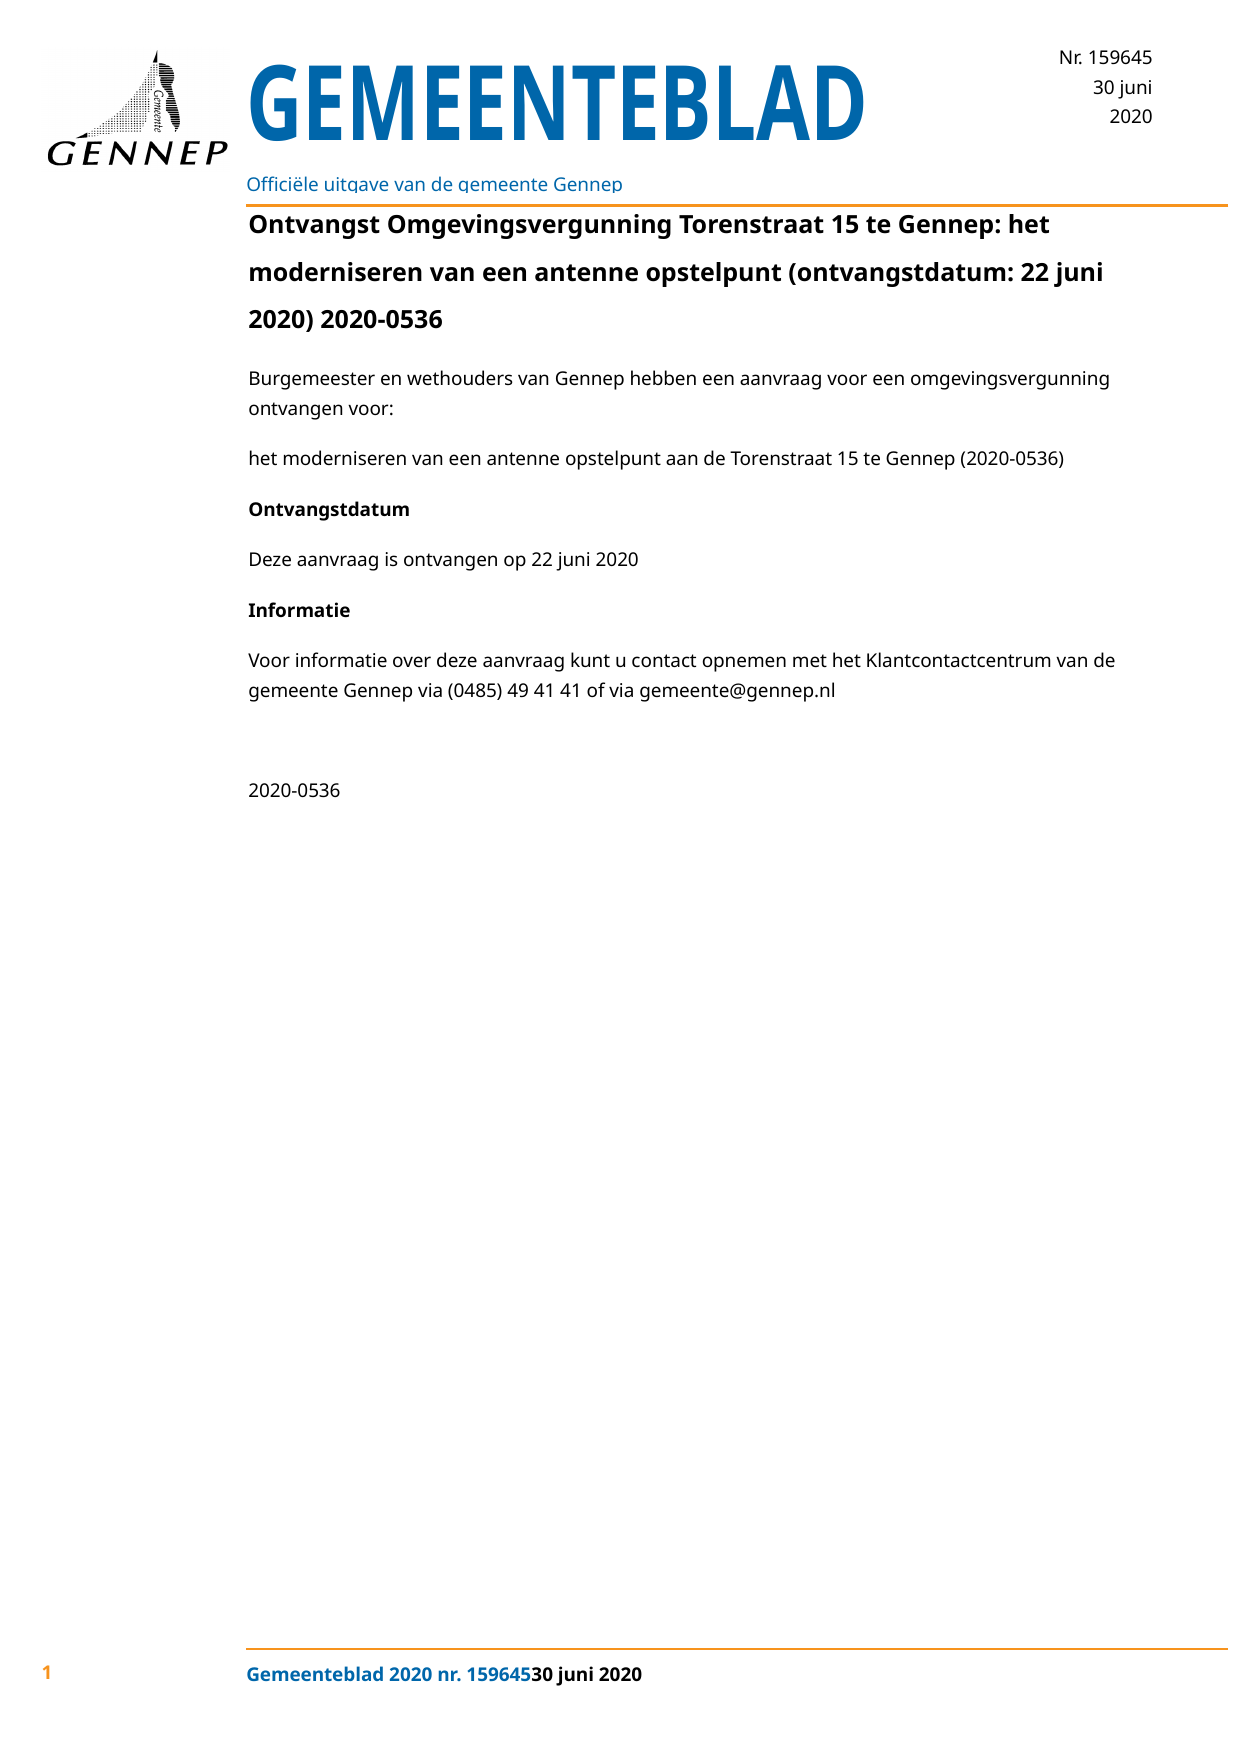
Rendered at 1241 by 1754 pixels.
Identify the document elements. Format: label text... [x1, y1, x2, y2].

text Voor informatie over deze aanvraag kunt u contact opnemen met het Klantcontactcentrum van de gemeente Gennep via (0485) 49 41 41 of via gemeente@gennep.nl [248, 647, 1152, 702]
text Informatie [248, 597, 1152, 622]
text Ontvangstdatum [248, 496, 1152, 522]
text Deze aanvraag is ontvangen op 22 juni 2020 [248, 546, 1152, 572]
text het moderniseren van een antenne opstelpunt aan de Torenstraat 15 te Gennep (2020-0536) [248, 446, 1152, 471]
picture [41, 47, 231, 172]
text 2020-0536 [248, 778, 1152, 803]
text Ontvangst Omgevingsvergunning Torenstraat 15 te Gennep: het moderniseren van een antenne opstelpunt (ontvangstdatum: 22 juni 2020) 2020-0536 [248, 207, 1152, 336]
text Burgemeester en wethouders van Gennep hebben een aanvraag voor een omgevingsvergunning ontvangen voor: [248, 366, 1152, 421]
